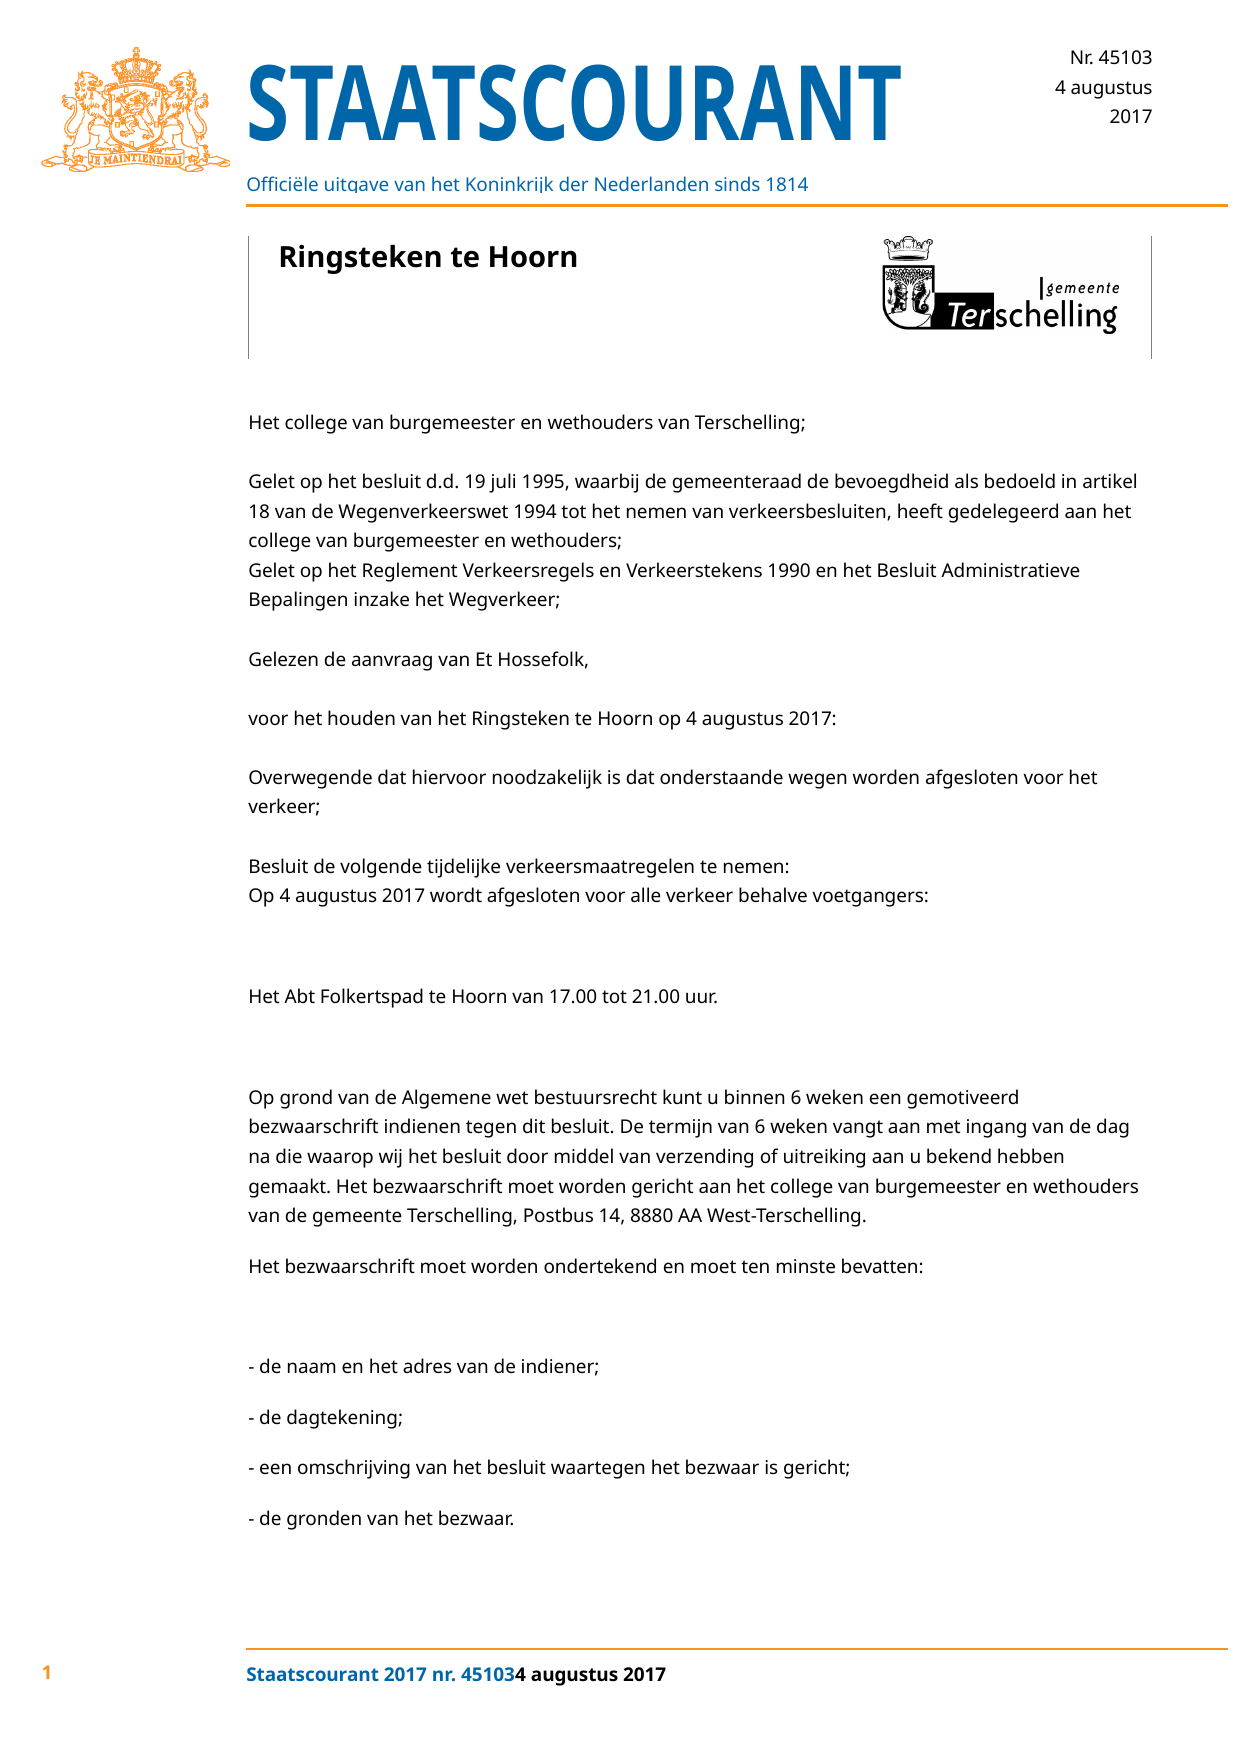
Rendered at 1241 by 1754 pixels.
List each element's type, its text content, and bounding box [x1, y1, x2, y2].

text Gelet op het besluit d.d. 19 juli 1995, waarbij de gemeenteraad de bevoegdheid als bedoeld in artikel 18 van de Wegenverkeerswet 1994 tot het nemen van verkeersbesluiten, heeft gedelegeerd aan het college van burgemeester en wethouders; [248, 468, 1152, 553]
text Op 4 augustus 2017 wordt afgesloten voor alle verkeer behalve voetgangers: [248, 882, 1152, 908]
text voor het houden van het Ringsteken te Hoorn op 4 augustus 2017: [248, 705, 1152, 731]
text Gelet op het Reglement Verkeersregels en Verkeerstekens 1990 en het Besluit Administratieve Bepalingen inzake het Wegverkeer; [248, 557, 1152, 612]
text Overwegende dat hiervoor noodzakelijk is dat onderstaande wegen worden afgesloten voor het verkeer; [248, 764, 1152, 819]
text Het bezwaarschrift moet worden ondertekend en moet ten minste bevatten: [248, 1253, 1152, 1278]
text Op grond van de Algemene wet bestuursrecht kunt u binnen 6 weken een gemotiveerd bezwaarschrift indienen tegen dit besluit. De termijn van 6 weken vangt aan met ingang van de dag na die waarop wij het besluit door middel van verzending of uitreiking aan u bekend hebben gemaakt. Het bezwaarschrift moet worden gericht aan het college van burgemeester en wethouders van de gemeente Terschelling, Postbus 14, 8880 AA West-Terschelling. [248, 1084, 1152, 1228]
text - de naam en het adres van de indiener; [248, 1354, 1152, 1379]
text - de dagtekening; [248, 1404, 1152, 1430]
text Gelezen de aanvraag van Et Hossefolk, [248, 646, 1152, 671]
picture [882, 236, 1119, 334]
picture [41, 47, 231, 172]
table_header [850, 236, 1151, 359]
text Besluit de volgende tijdelijke verkeersmaatregelen te nemen: [248, 853, 1152, 878]
text - de gronden van het bezwaar. [248, 1505, 1152, 1531]
text - een omschrijving van het besluit waartegen het bezwaar is gericht; [248, 1454, 1152, 1480]
text Het college van burgemeester en wethouders van Terschelling; [248, 409, 1152, 435]
text Het Abt Folkertspad te Hoorn van 17.00 tot 21.00 uur. [248, 983, 1152, 1009]
table_header Ringsteken te Hoorn [249, 236, 850, 359]
